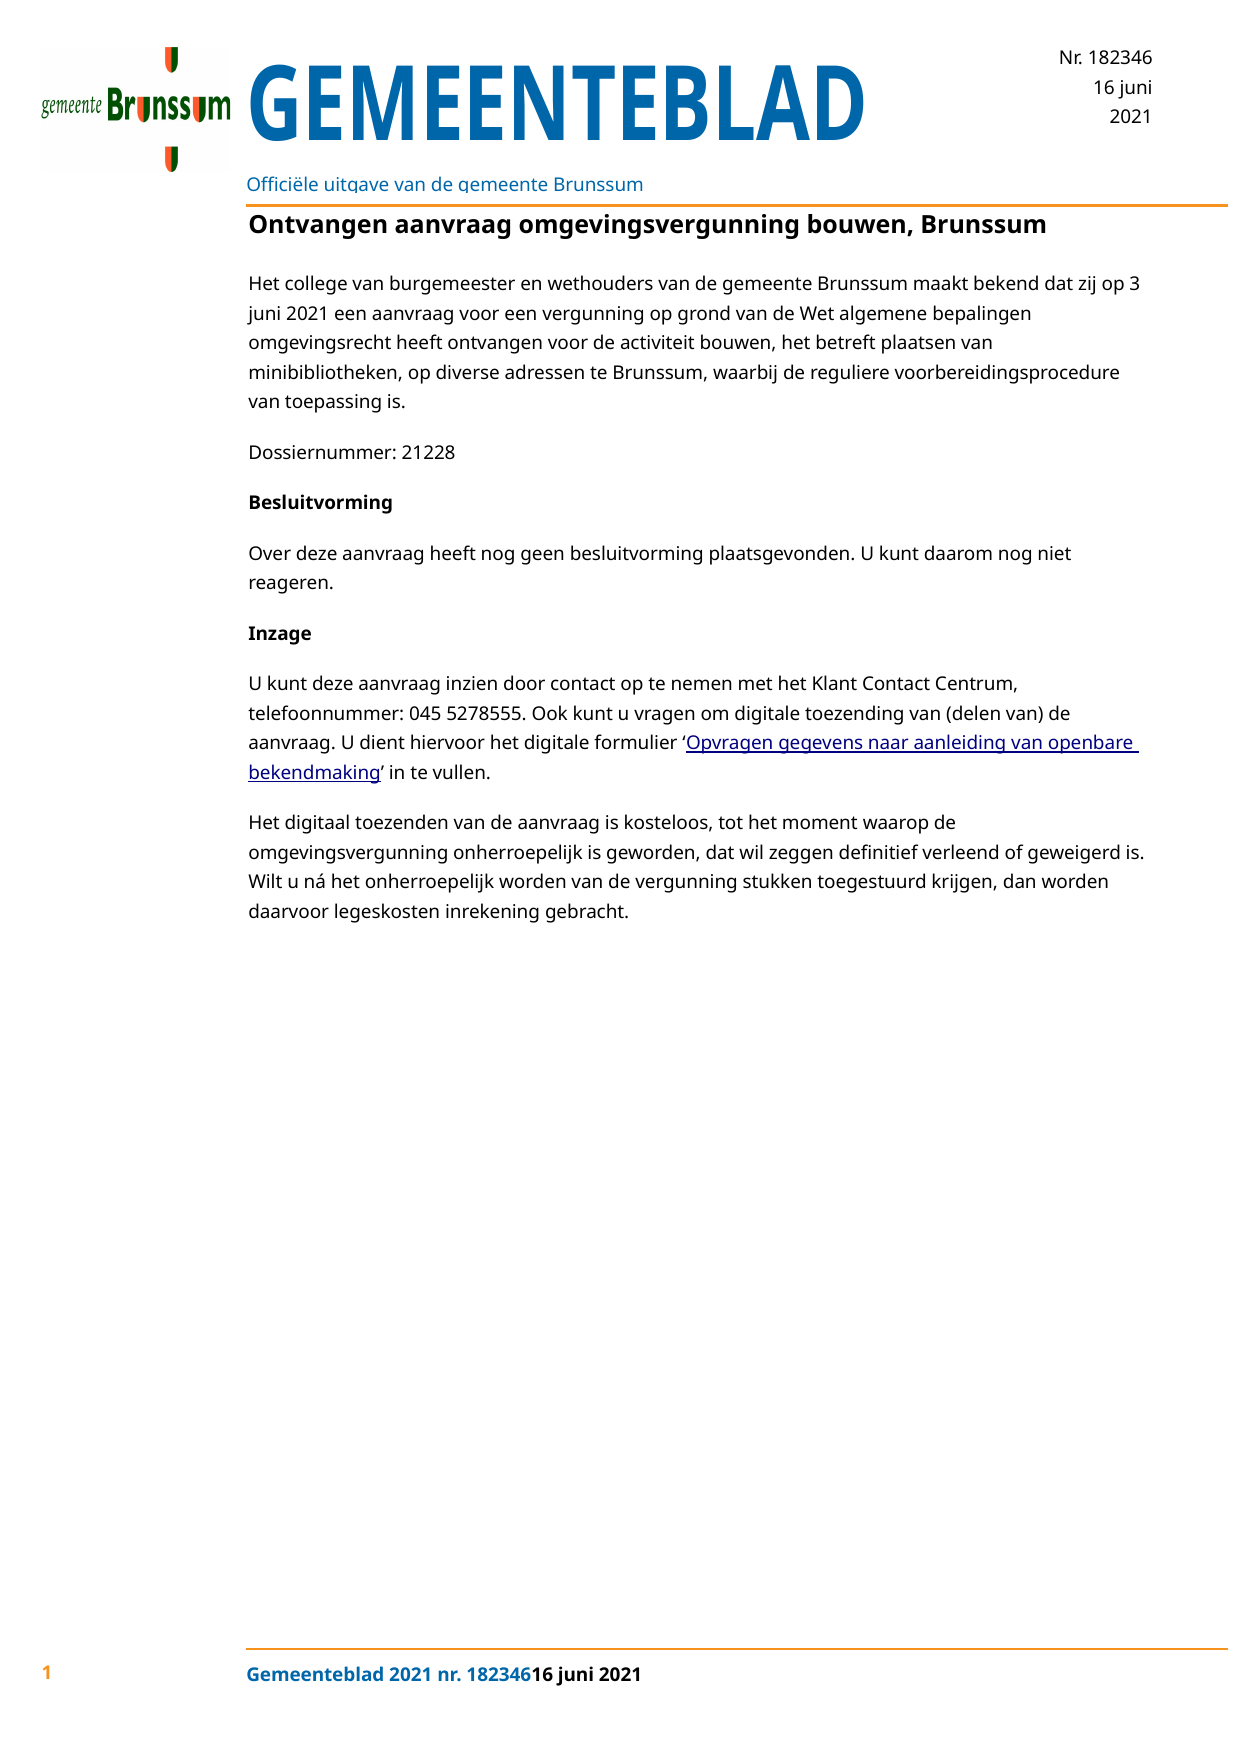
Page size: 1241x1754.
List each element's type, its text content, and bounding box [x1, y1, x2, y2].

text Ontvangen aanvraag omgevingsvergunning bouwen, Brunssum [248, 207, 1152, 241]
text Inzage [248, 620, 1152, 646]
text U kunt deze aanvraag inzien door contact op te nemen met het Klant Contact Centrum, telefoonnummer: 045 5278555. Ook kunt u vragen om digitale toezending van (delen van) de aanvraag. U dient hiervoor het digitale formulier ‘Opvragen gegevens naar aanleiding van openbare bekendmaking’ in te vullen. [248, 670, 1152, 785]
text Over deze aanvraag heeft nog geen besluitvorming plaatsgevonden. U kunt daarom nog niet reageren. [248, 540, 1152, 595]
text Dossiernummer: 21228 [248, 439, 1152, 465]
text Besluitvorming [248, 489, 1152, 515]
text Het digitaal toezenden van de aanvraag is kosteloos, tot het moment waarop de omgevingsvergunning onherroepelijk is geworden, dat wil zeggen definitief verleend of geweigerd is. Wilt u ná het onherroepelijk worden van de vergunning stukken toegestuurd krijgen, dan worden daarvoor legeskosten inrekening gebracht. [248, 809, 1152, 924]
text Het college van burgemeester en wethouders van de gemeente Brunssum maakt bekend dat zij op 3 juni 2021 een aanvraag voor een vergunning op grond van de Wet algemene bepalingen omgevingsrecht heeft ontvangen voor de activiteit bouwen, het betreft plaatsen van minibibliotheken, op diverse adressen te Brunssum, waarbij de reguliere voorbereidingsprocedure van toepassing is. [248, 270, 1152, 414]
picture [41, 47, 231, 172]
